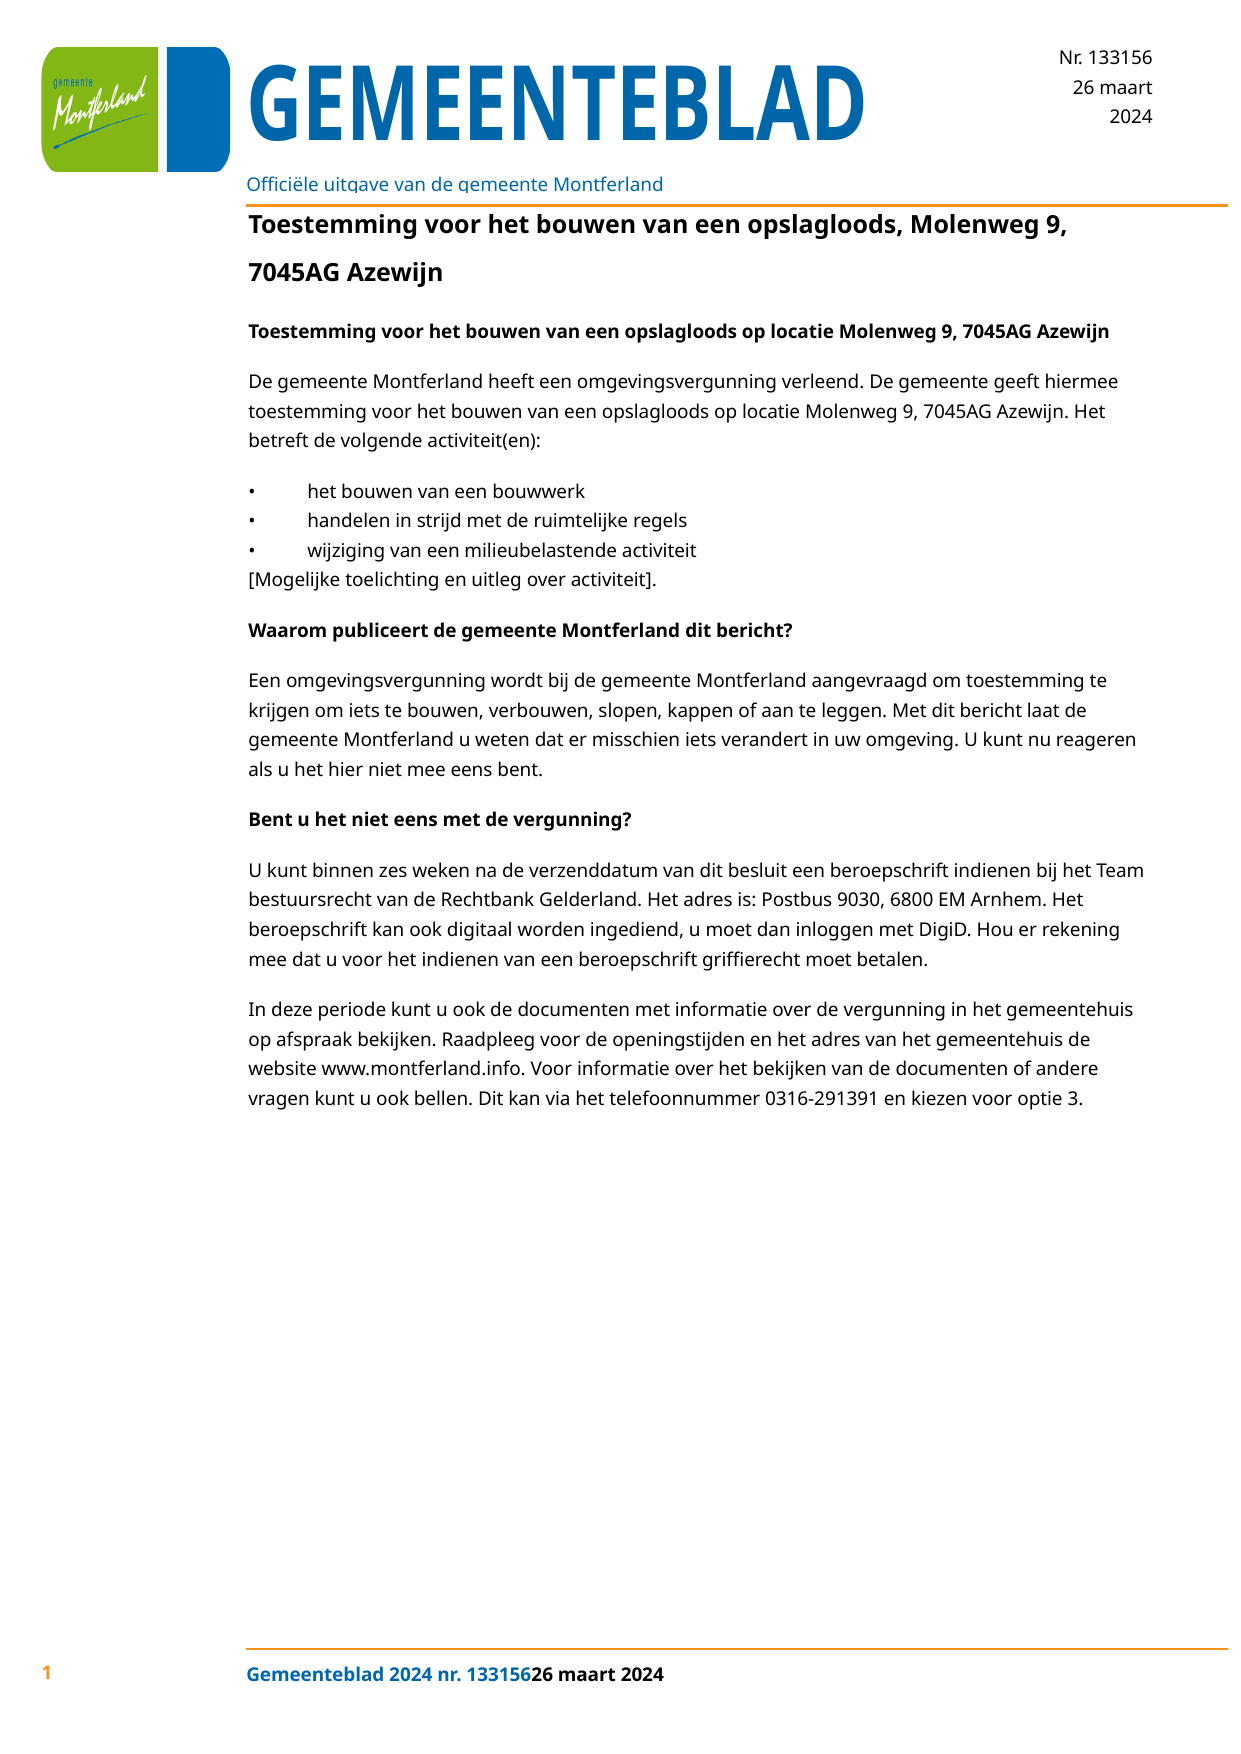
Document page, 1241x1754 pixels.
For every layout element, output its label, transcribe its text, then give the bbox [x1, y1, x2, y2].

text In deze periode kunt u ook de documenten met informatie over de vergunning in het gemeentehuis op afspraak bekijken. Raadpleeg voor de openingstijden en het adres van het gemeentehuis de website www.montferland.info. Voor informatie over het bekijken van de documenten of andere vragen kunt u ook bellen. Dit kan via het telefoonnummer 0316-291391 en kiezen voor optie 3. [248, 996, 1152, 1111]
text Toestemming voor het bouwen van een opslagloods, Molenweg 9, 7045AG Azewijn [248, 207, 1152, 288]
text Toestemming voor het bouwen van een opslagloods op locatie Molenweg 9, 7045AG Azewijn [248, 318, 1152, 344]
text U kunt binnen zes weken na de verzenddatum van dit besluit een beroepschrift indienen bij het Team bestuursrecht van de Rechtbank Gelderland. Het adres is: Postbus 9030, 6800 EM Arnhem. Het beroepschrift kan ook digitaal worden ingediend, u moet dan inloggen met DigiD. Hou er rekening mee dat u voor het indienen van een beroepschrift griffierecht moet betalen. [248, 857, 1152, 972]
picture [41, 47, 231, 172]
text De gemeente Montferland heeft een omgevingsvergunning verleend. De gemeente geeft hiermee toestemming voor het bouwen van een opslagloods op locatie Molenweg 9, 7045AG Azewijn. Het betreft de volgende activiteit(en): [248, 368, 1152, 453]
text Bent u het niet eens met de vergunning? [248, 807, 1152, 832]
list handelen in strijd met de ruimtelijke regels [248, 507, 1152, 533]
list het bouwen van een bouwwerk [248, 478, 1152, 504]
text Waarom publiceert de gemeente Montferland dit bericht? [248, 617, 1152, 643]
list wijziging van een milieubelastende activiteit [248, 537, 1152, 563]
text Een omgevingsvergunning wordt bij de gemeente Montferland aangevraagd om toestemming te krijgen om iets te bouwen, verbouwen, slopen, kappen of aan te leggen. Met dit bericht laat de gemeente Montferland u weten dat er misschien iets verandert in uw omgeving. U kunt nu reageren als u het hier niet mee eens bent. [248, 667, 1152, 782]
text [Mogelijke toelichting en uitleg over activiteit]. [248, 567, 1152, 592]
